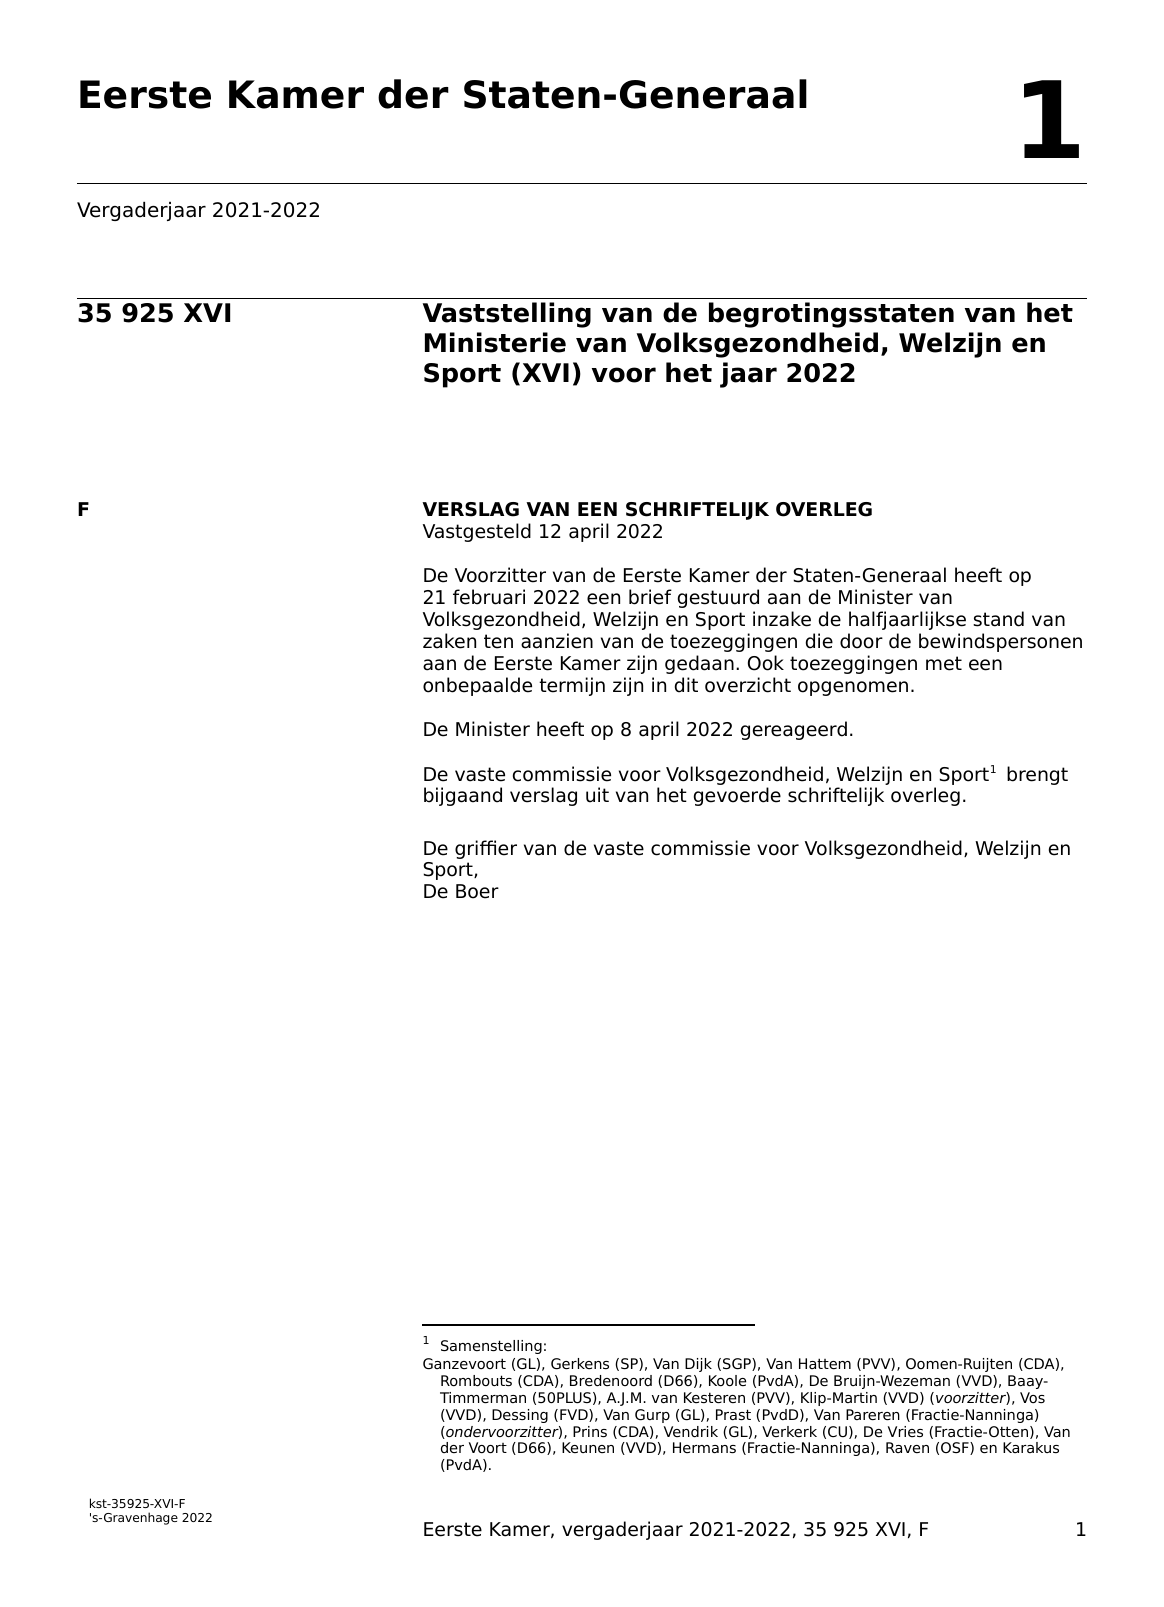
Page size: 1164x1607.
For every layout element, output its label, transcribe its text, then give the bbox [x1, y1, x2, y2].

table_header Eerste Kamer der Staten-Generaal [77, 59, 886, 183]
table_cell Vergaderjaar 2021-2022 [77, 184, 1087, 298]
subtitle F VERSLAG VAN EEN SCHRIFTELIJK OVERLEG [77, 499, 1087, 521]
text De Voorzitter van de Eerste Kamer der Staten-Generaal heeft op 21 februari 2022 een brief gestuurd aan de Minister van Volksgezondheid, Welzijn en Sport inzake de halfjaarlijkse stand van zaken ten aanzien van de toezeggingen die door de bewindspersonen aan de Eerste Kamer zijn gedaan. Ook toezeggingen met een onbepaalde termijn zijn in dit overzicht opgenomen. [422, 565, 1087, 697]
text kst-35925-XVI-F [88, 1497, 323, 1511]
text Ganzevoort (GL), Gerkens (SP), Van Dijk (SGP), Van Hattem (PVV), Oomen-Ruijten (CDA), Rombouts (CDA), Bredenoord (D66), Koole (PvdA), De Bruijn-Wezeman (VVD), Baay-Timmerman (50PLUS), A.J.M. van Kesteren (PVV), Klip-Martin (VVD) (voorzitter), Vos (VVD), Dessing (FVD), Van Gurp (GL), Prast (PvdD), Van Pareren (Fractie-Nanninga) (ondervoorzitter), Prins (CDA), Vendrik (GL), Verkerk (CU), De Vries (Fractie-Otten), Van der Voort (D66), Keunen (VVD), Hermans (Fractie-Nanninga), Raven (OSF) en Karakus (PvdA). [422, 1356, 1087, 1474]
text Samenstelling: [422, 1334, 1087, 1356]
table_header 1 [886, 59, 1087, 183]
text De griffier van de vaste commissie voor Volksgezondheid, Welzijn en Sport, De Boer [422, 837, 1087, 903]
text 's-Gravenhage 2022 [88, 1511, 323, 1525]
text De Minister heeft op 8 april 2022 gereageerd. [422, 719, 1087, 741]
text De vaste commissie voor Volksgezondheid, Welzijn en Sport brengt bijgaand verslag uit van het gevoerde schriftelijk overleg. [422, 763, 1087, 807]
subtitle 35 925 XVI Vaststelling van de begrotingsstaten van het Ministerie van Volksgezondheid, Welzijn en Sport (XVI) voor het jaar 2022 [77, 299, 1087, 388]
text Vastgesteld 12 april 2022 [422, 521, 1087, 543]
